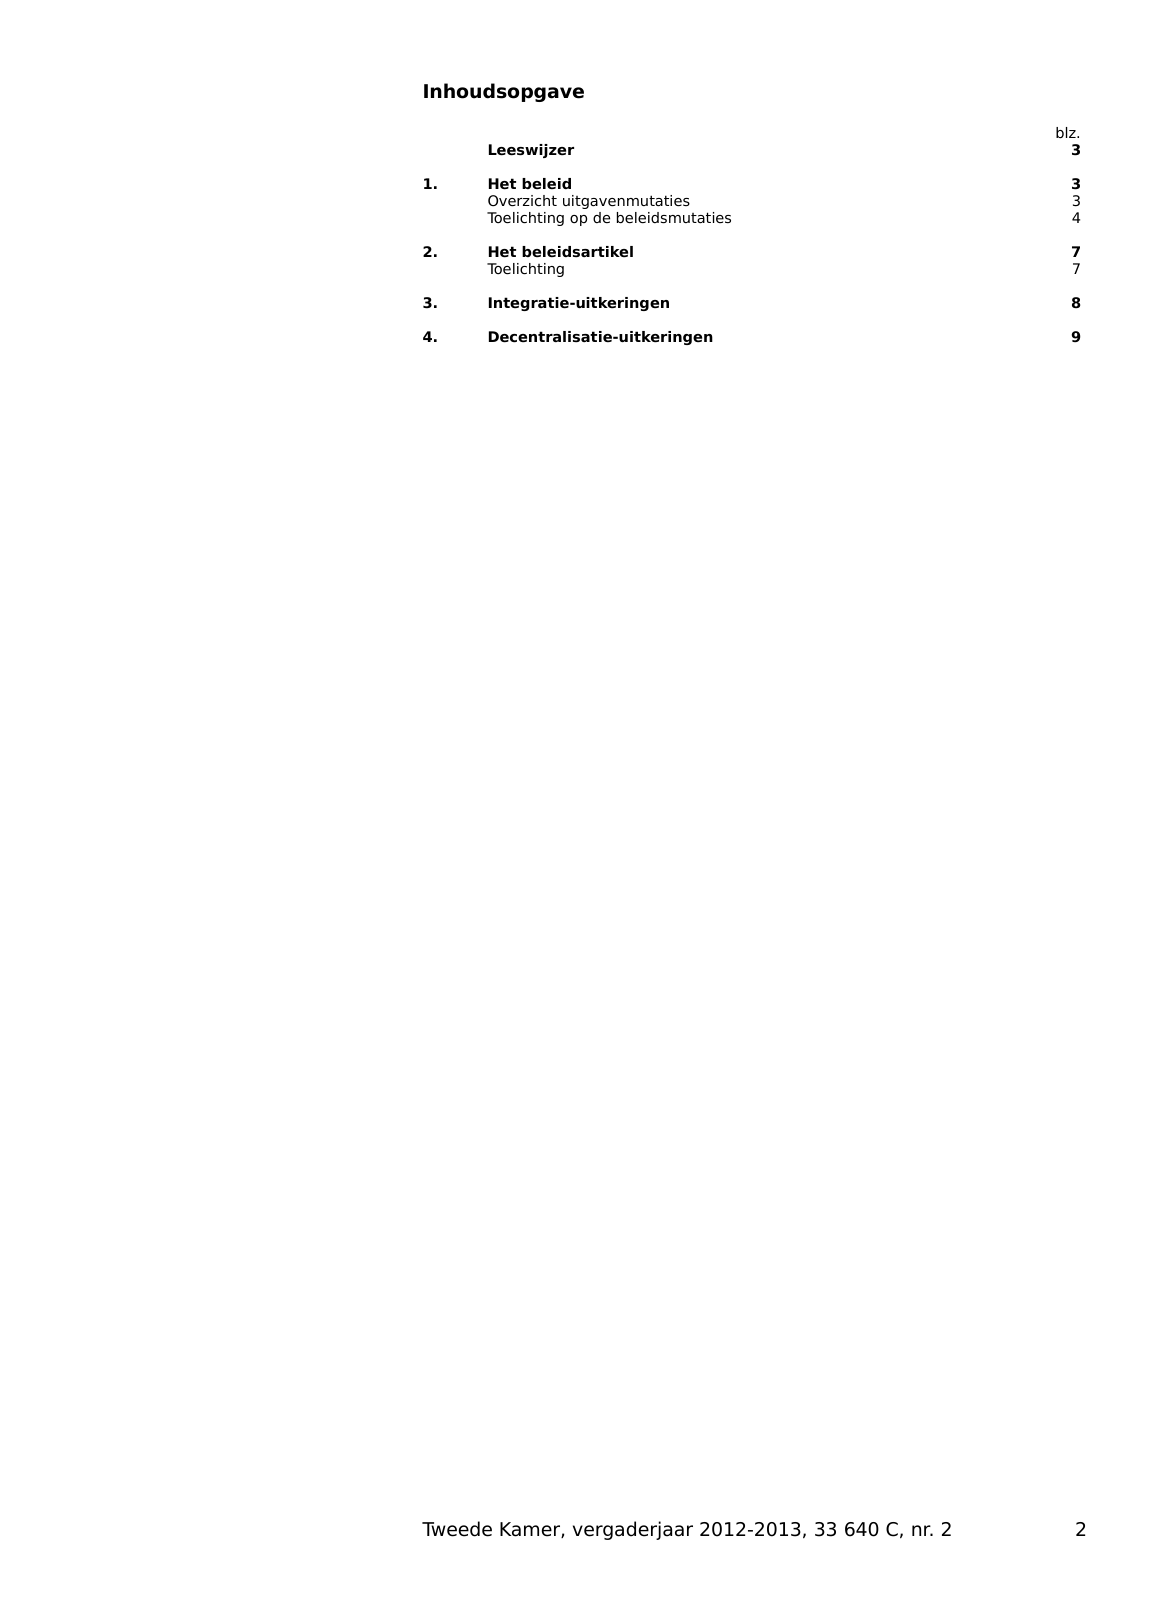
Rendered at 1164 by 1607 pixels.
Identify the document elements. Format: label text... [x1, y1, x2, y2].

table_cell Integratie-uitkeringen [481, 295, 1013, 312]
table_cell [422, 159, 481, 176]
table_cell Toelichting op de beleidsmutaties [481, 210, 1013, 227]
table_cell Het beleid [481, 176, 1013, 193]
table_header [481, 125, 1013, 142]
table_cell Leeswijzer [481, 142, 1013, 159]
table_cell 2. [422, 244, 481, 261]
table_cell [481, 278, 1013, 295]
table_header [422, 125, 481, 142]
table_cell [422, 278, 481, 295]
table_cell 9 [1013, 329, 1087, 346]
subtitle Inhoudsopgave [422, 81, 1087, 103]
table_cell [422, 261, 481, 278]
table_cell 3 [1013, 176, 1087, 193]
table_cell 4 [1013, 210, 1087, 227]
table_cell Het beleidsartikel [481, 244, 1013, 261]
table_cell 1. [422, 176, 481, 193]
table_cell [422, 193, 481, 210]
table_cell 4. [422, 329, 481, 346]
table_cell 3. [422, 295, 481, 312]
table_cell [422, 227, 481, 244]
table_cell [1013, 278, 1087, 295]
table_cell 7 [1013, 244, 1087, 261]
table_cell Overzicht uitgavenmutaties [481, 193, 1013, 210]
table_cell [1013, 312, 1087, 329]
table_cell [481, 312, 1013, 329]
table_cell [1013, 159, 1087, 176]
table_cell [481, 159, 1013, 176]
table_cell 8 [1013, 295, 1087, 312]
table_cell [1013, 227, 1087, 244]
table_cell 3 [1013, 142, 1087, 159]
table_cell [422, 142, 481, 159]
table_cell 7 [1013, 261, 1087, 278]
table_cell [422, 312, 481, 329]
table_cell [422, 210, 481, 227]
table_header blz. [1013, 125, 1087, 142]
table_cell 3 [1013, 193, 1087, 210]
table_cell Decentralisatie-uitkeringen [481, 329, 1013, 346]
table_cell Toelichting [481, 261, 1013, 278]
table_cell [481, 227, 1013, 244]
